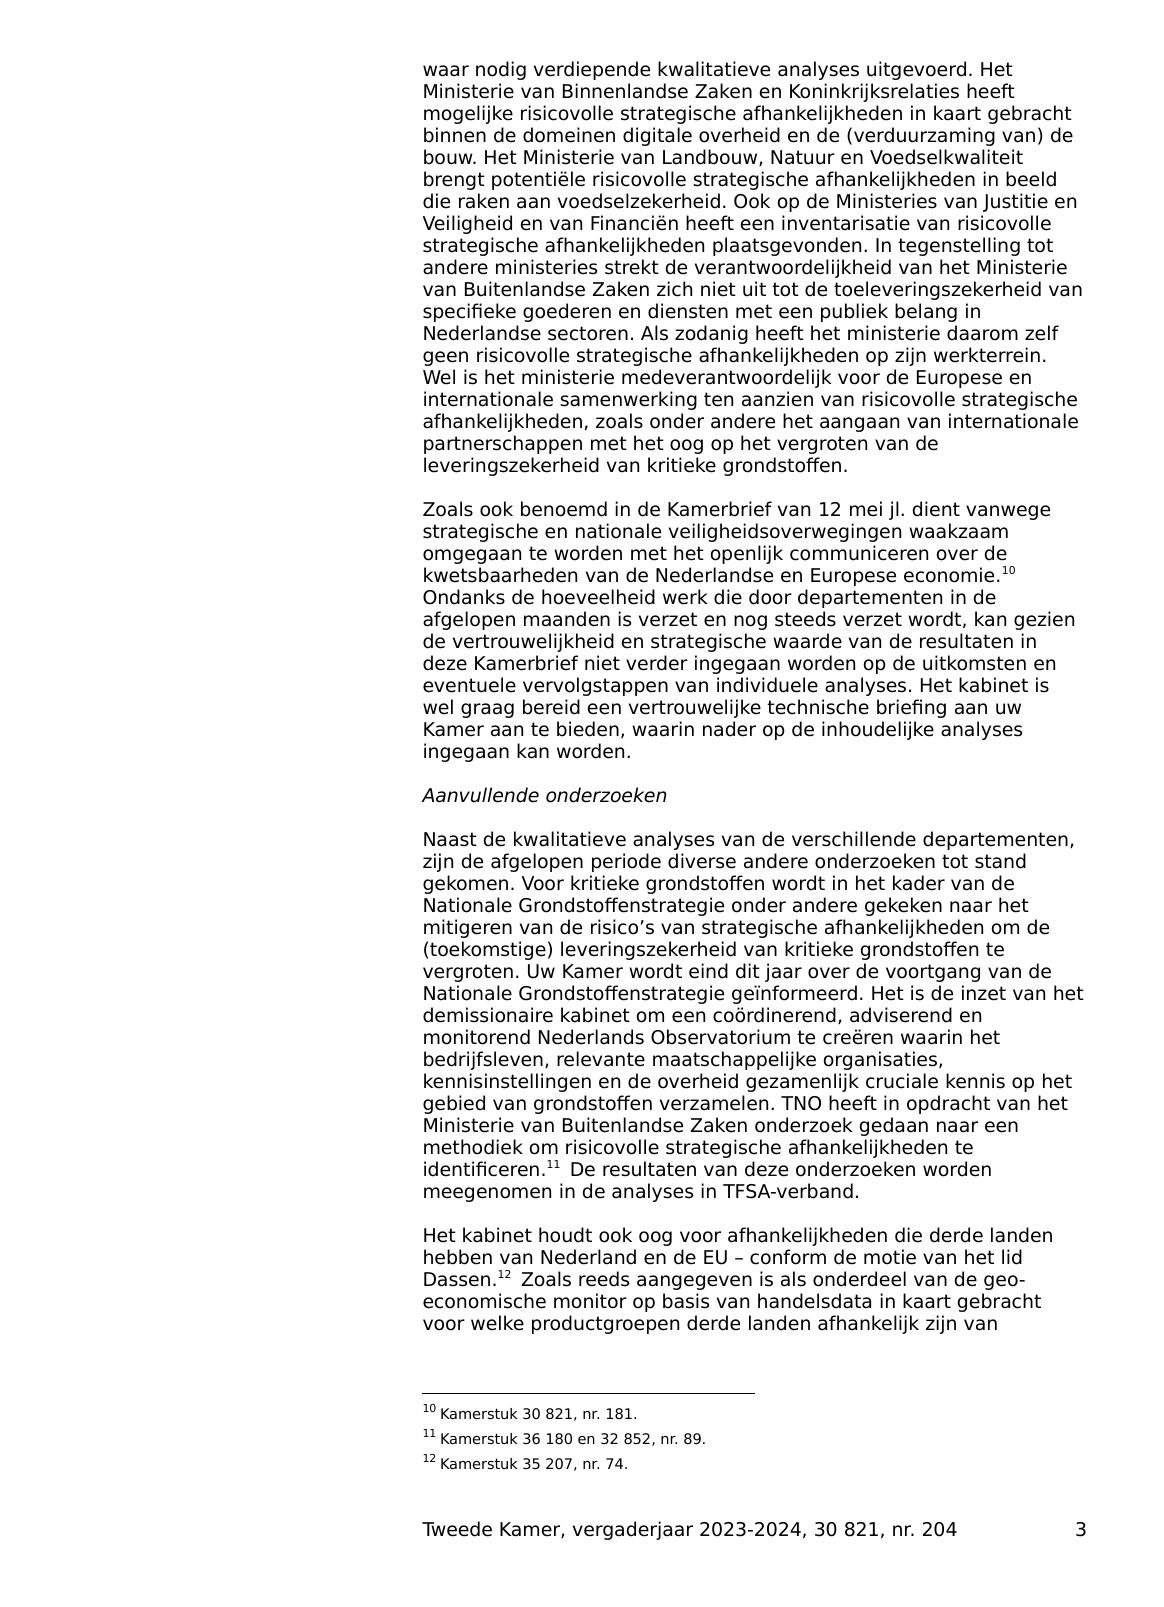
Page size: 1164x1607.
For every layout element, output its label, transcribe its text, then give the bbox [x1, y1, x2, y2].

text Kamerstuk 36 180 en 32 852, nr. 89. [422, 1427, 1087, 1449]
text Zoals ook benoemd in de Kamerbrief van 12 mei jl. dient vanwege strategische en nationale veiligheidsoverwegingen waakzaam omgegaan te worden met het openlijk communiceren over de kwetsbaarheden van de Nederlandse en Europese economie. Ondanks de hoeveelheid werk die door departementen in de afgelopen maanden is verzet en nog steeds verzet wordt, kan gezien de vertrouwelijkheid en strategische waarde van de resultaten in deze Kamerbrief niet verder ingegaan worden op de uitkomsten en eventuele vervolgstappen van individuele analyses. Het kabinet is wel graag bereid een vertrouwelijke technische briefing aan uw Kamer aan te bieden, waarin nader op de inhoudelijke analyses ingegaan kan worden. [422, 499, 1087, 763]
text Het kabinet houdt ook oog voor afhankelijkheden die derde landen hebben van Nederland en de EU – conform de motie van het lid Dassen. Zoals reeds aangegeven is als onderdeel van de geo-economische monitor op basis van handelsdata in kaart gebracht voor welke productgroepen derde landen afhankelijk zijn van [422, 1225, 1087, 1335]
text Naast de kwalitatieve analyses van de verschillende departementen, zijn de afgelopen periode diverse andere onderzoeken tot stand gekomen. Voor kritieke grondstoffen wordt in het kader van de Nationale Grondstoffenstrategie onder andere gekeken naar het mitigeren van de risico’s van strategische afhankelijkheden om de (toekomstige) leveringszekerheid van kritieke grondstoffen te vergroten. Uw Kamer wordt eind dit jaar over de voortgang van de Nationale Grondstoffenstrategie geïnformeerd. Het is de inzet van het demissionaire kabinet om een coördinerend, adviserend en monitorend Nederlands Observatorium te creëren waarin het bedrijfsleven, relevante maatschappelijke organisaties, kennisinstellingen en de overheid gezamenlijk cruciale kennis op het gebied van grondstoffen verzamelen. TNO heeft in opdracht van het Ministerie van Buitenlandse Zaken onderzoek gedaan naar een methodiek om risicovolle strategische afhankelijkheden te identificeren. De resultaten van deze onderzoeken worden meegenomen in de analyses in TFSA-verband. [422, 829, 1087, 1203]
text waar nodig verdiepende kwalitatieve analyses uitgevoerd. Het Ministerie van Binnenlandse Zaken en Koninkrijksrelaties heeft mogelijke risicovolle strategische afhankelijkheden in kaart gebracht binnen de domeinen digitale overheid en de (verduurzaming van) de bouw. Het Ministerie van Landbouw, Natuur en Voedselkwaliteit brengt potentiële risicovolle strategische afhankelijkheden in beeld die raken aan voedselzekerheid. Ook op de Ministeries van Justitie en Veiligheid en van Financiën heeft een inventarisatie van risicovolle strategische afhankelijkheden plaatsgevonden. In tegenstelling tot andere ministeries strekt de verantwoordelijkheid van het Ministerie van Buitenlandse Zaken zich niet uit tot de toeleveringszekerheid van specifieke goederen en diensten met een publiek belang in Nederlandse sectoren. Als zodanig heeft het ministerie daarom zelf geen risicovolle strategische afhankelijkheden op zijn werkterrein. Wel is het ministerie medeverantwoordelijk voor de Europese en internationale samenwerking ten aanzien van risicovolle strategische afhankelijkheden, zoals onder andere het aangaan van internationale partnerschappen met het oog op het vergroten van de leveringszekerheid van kritieke grondstoffen. [422, 59, 1087, 477]
subtitle Aanvullende onderzoeken [422, 785, 1087, 807]
text Kamerstuk 30 821, nr. 181. [422, 1402, 1087, 1424]
text Kamerstuk 35 207, nr. 74. [422, 1452, 1087, 1474]
